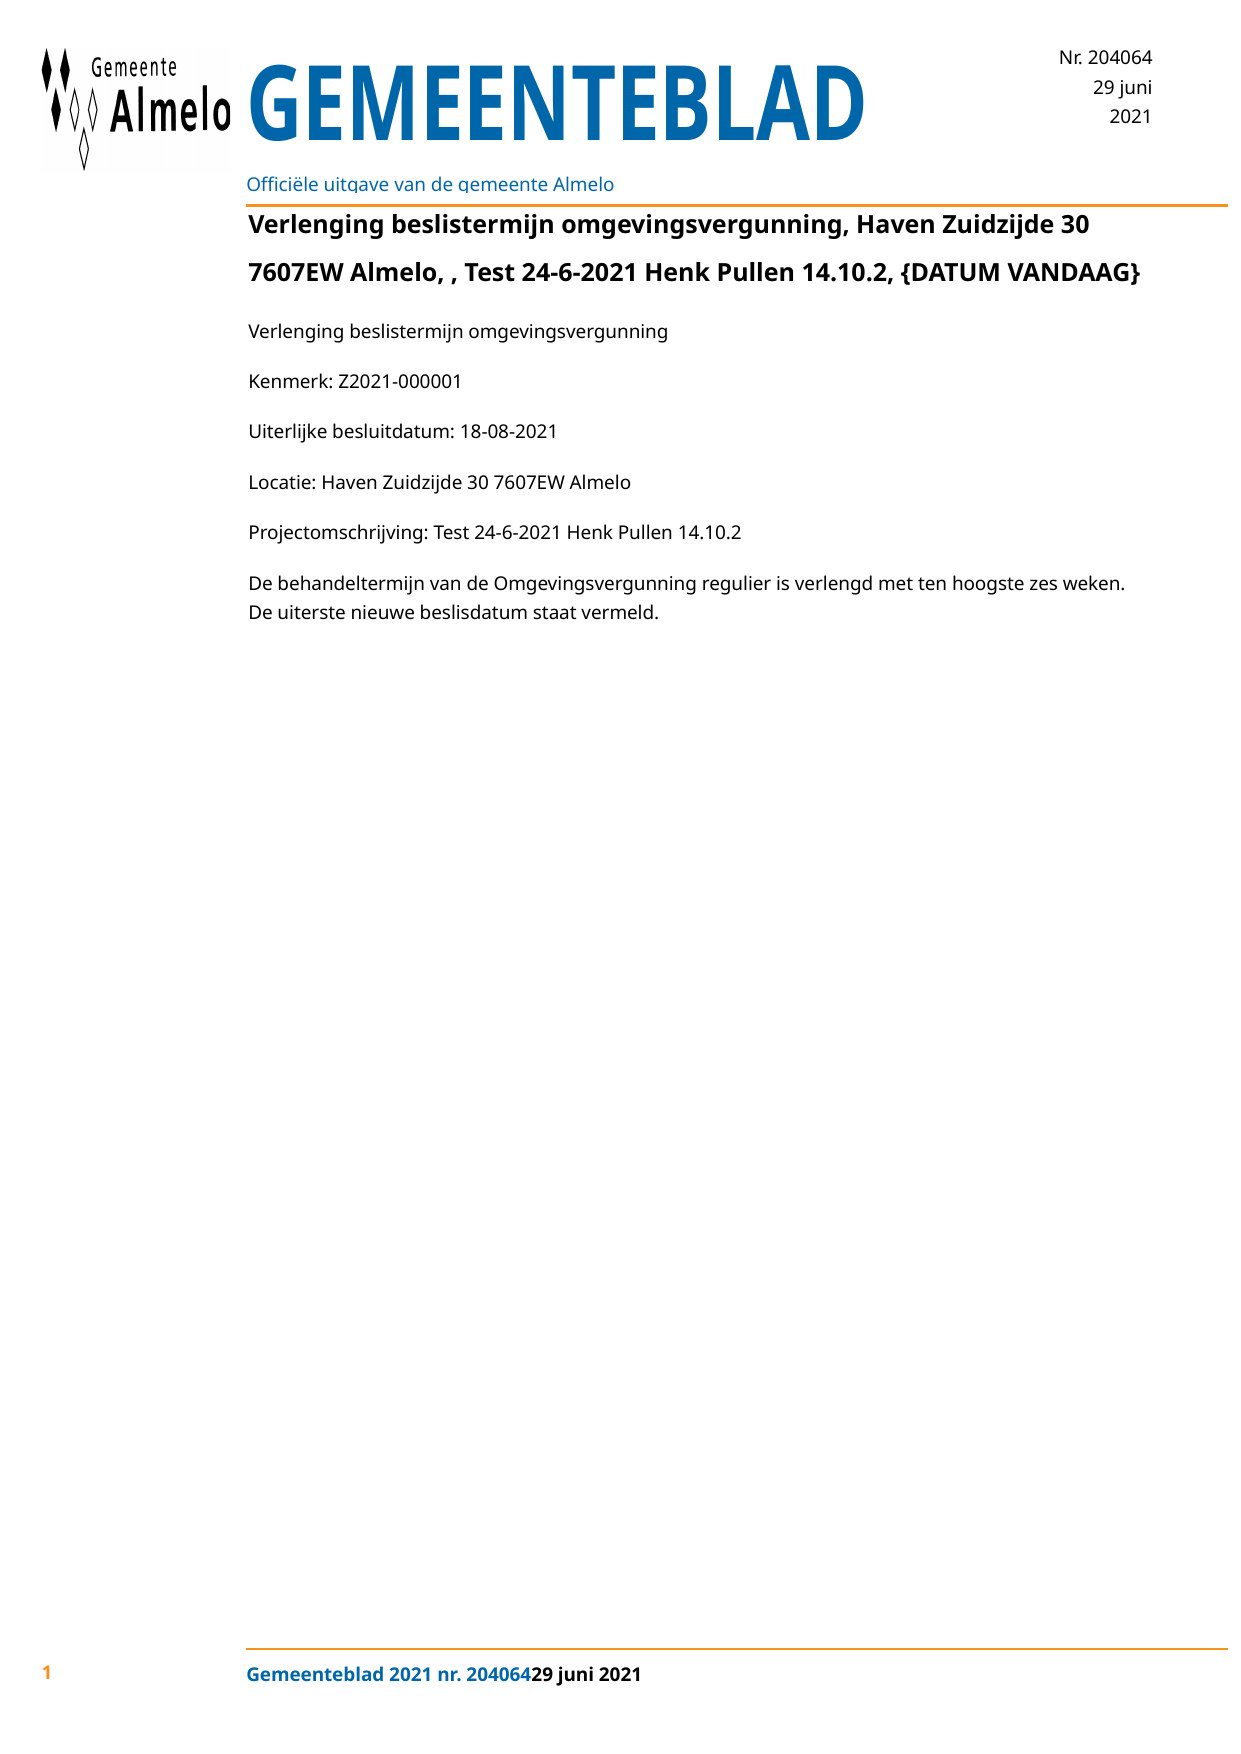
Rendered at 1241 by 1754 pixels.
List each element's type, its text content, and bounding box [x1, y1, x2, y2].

text Verlenging beslistermijn omgevingsvergunning [248, 318, 1152, 344]
text Uiterlijke besluitdatum: 18-08-2021 [248, 419, 1152, 444]
text Verlenging beslistermijn omgevingsvergunning, Haven Zuidzijde 30 7607EW Almelo, , Test 24-6-2021 Henk Pullen 14.10.2, {DATUM VANDAAG} [248, 207, 1152, 288]
text Kenmerk: Z2021-000001 [248, 368, 1152, 394]
text Projectomschrijving: Test 24-6-2021 Henk Pullen 14.10.2 [248, 519, 1152, 545]
text De behandeltermijn van de Omgevingsvergunning regulier is verlengd met ten hoogste zes weken. De uiterste nieuwe beslisdatum staat vermeld. [248, 570, 1152, 625]
picture [41, 47, 231, 172]
text Locatie: Haven Zuidzijde 30 7607EW Almelo [248, 469, 1152, 495]
